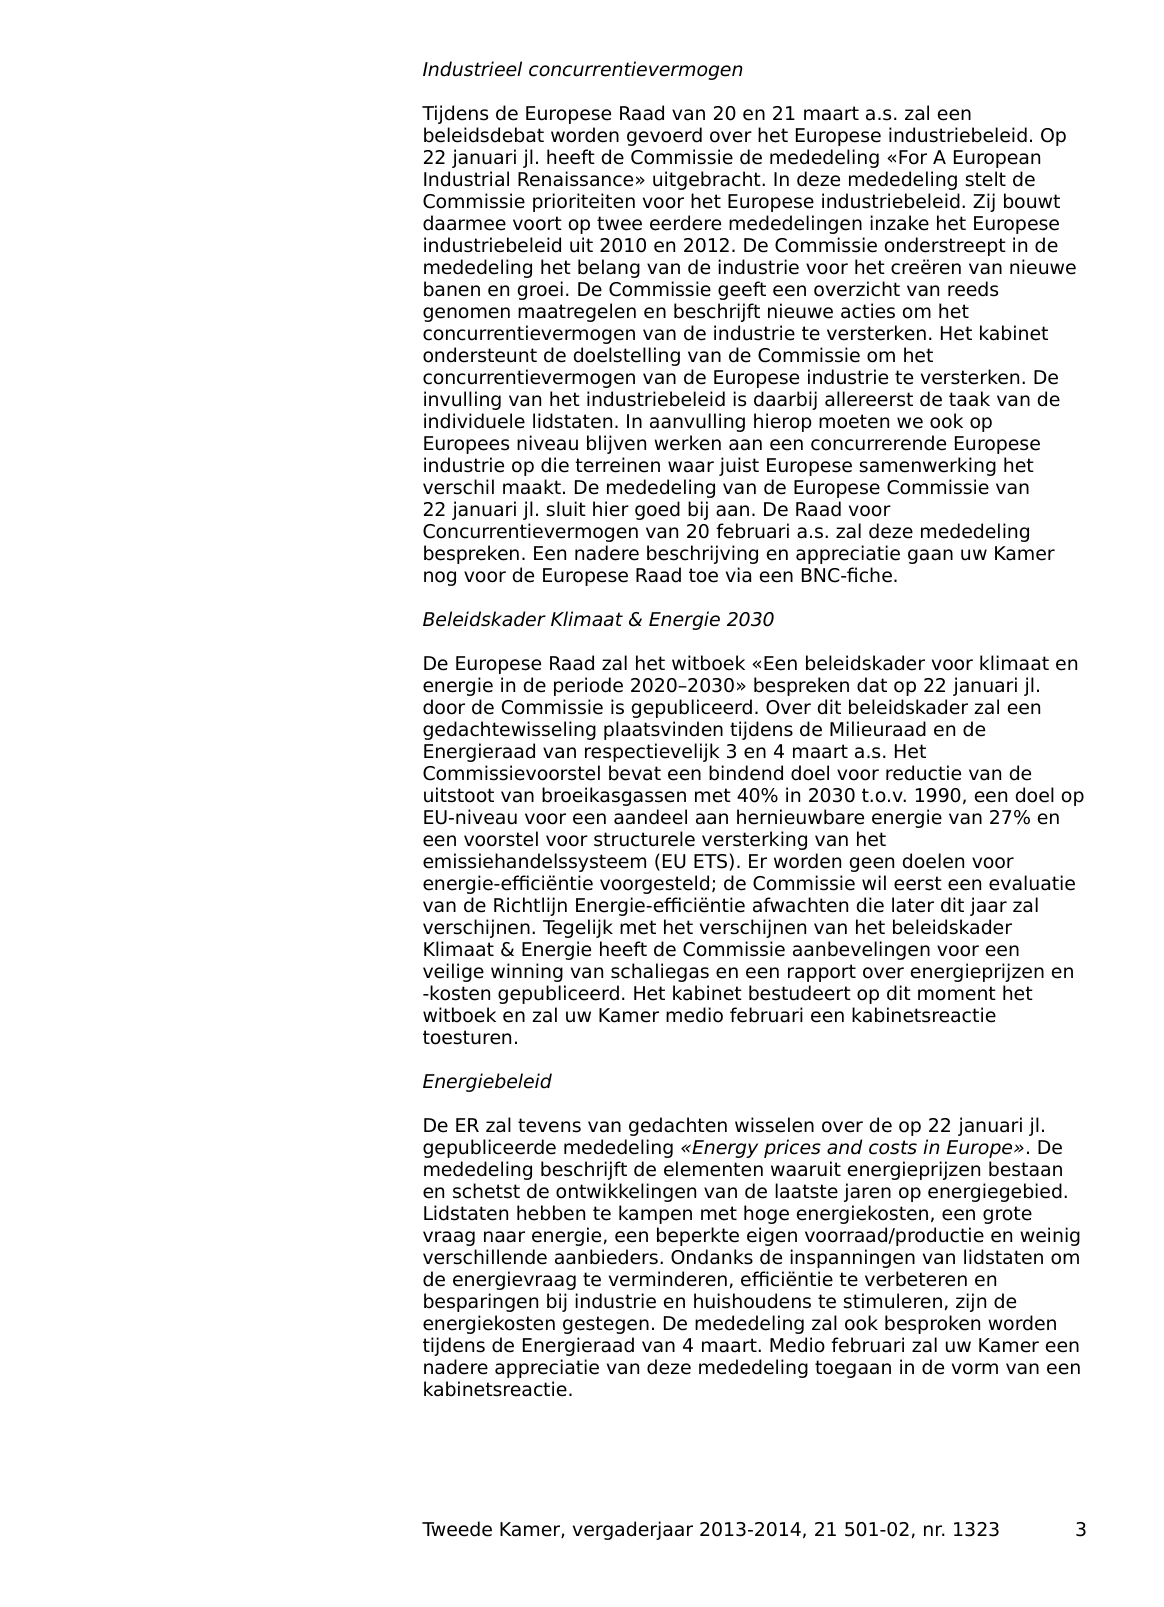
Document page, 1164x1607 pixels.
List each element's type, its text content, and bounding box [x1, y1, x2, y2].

subtitle Industrieel concurrentievermogen [422, 59, 1087, 81]
subtitle Beleidskader Klimaat & Energie 2030 [422, 609, 1087, 631]
text De Europese Raad zal het witboek «Een beleidskader voor klimaat en energie in de periode 2020–2030» bespreken dat op 22 januari jl. door de Commissie is gepubliceerd. Over dit beleidskader zal een gedachtewisseling plaatsvinden tijdens de Milieuraad en de Energieraad van respectievelijk 3 en 4 maart a.s. Het Commissievoorstel bevat een bindend doel voor reductie van de uitstoot van broeikasgassen met 40% in 2030 t.o.v. 1990, een doel op EU-niveau voor een aandeel aan hernieuwbare energie van 27% en een voorstel voor structurele versterking van het emissiehandelssysteem (EU ETS). Er worden geen doelen voor energie-efficiëntie voorgesteld; de Commissie wil eerst een evaluatie van de Richtlijn Energie-efficiëntie afwachten die later dit jaar zal verschijnen. Tegelijk met het verschijnen van het beleidskader Klimaat & Energie heeft de Commissie aanbevelingen voor een veilige winning van schaliegas en een rapport over energieprijzen en -kosten gepubliceerd. Het kabinet bestudeert op dit moment het witboek en zal uw Kamer medio februari een kabinetsreactie toesturen. [422, 653, 1087, 1049]
subtitle Energiebeleid [422, 1071, 1087, 1093]
text Tijdens de Europese Raad van 20 en 21 maart a.s. zal een beleidsdebat worden gevoerd over het Europese industriebeleid. Op 22 januari jl. heeft de Commissie de mededeling «For A European Industrial Renaissance» uitgebracht. In deze mededeling stelt de Commissie prioriteiten voor het Europese industriebeleid. Zij bouwt daarmee voort op twee eerdere mededelingen inzake het Europese industriebeleid uit 2010 en 2012. De Commissie onderstreept in de mededeling het belang van de industrie voor het creëren van nieuwe banen en groei. De Commissie geeft een overzicht van reeds genomen maatregelen en beschrijft nieuwe acties om het concurrentievermogen van de industrie te versterken. Het kabinet ondersteunt de doelstelling van de Commissie om het concurrentievermogen van de Europese industrie te versterken. De invulling van het industriebeleid is daarbij allereerst de taak van de individuele lidstaten. In aanvulling hierop moeten we ook op Europees niveau blijven werken aan een concurrerende Europese industrie op die terreinen waar juist Europese samenwerking het verschil maakt. De mededeling van de Europese Commissie van 22 januari jl. sluit hier goed bij aan. De Raad voor Concurrentievermogen van 20 februari a.s. zal deze mededeling bespreken. Een nadere beschrijving en appreciatie gaan uw Kamer nog voor de Europese Raad toe via een BNC-fiche. [422, 103, 1087, 587]
text De ER zal tevens van gedachten wisselen over de op 22 januari jl. gepubliceerde mededeling «Energy prices and costs in Europe». De mededeling beschrijft de elementen waaruit energieprijzen bestaan en schetst de ontwikkelingen van de laatste jaren op energiegebied. Lidstaten hebben te kampen met hoge energiekosten, een grote vraag naar energie, een beperkte eigen voorraad/productie en weinig verschillende aanbieders. Ondanks de inspanningen van lidstaten om de energievraag te verminderen, efficiëntie te verbeteren en besparingen bij industrie en huishoudens te stimuleren, zijn de energiekosten gestegen. De mededeling zal ook besproken worden tijdens de Energieraad van 4 maart. Medio februari zal uw Kamer een nadere appreciatie van deze mededeling toegaan in de vorm van een kabinetsreactie. [422, 1115, 1087, 1401]
